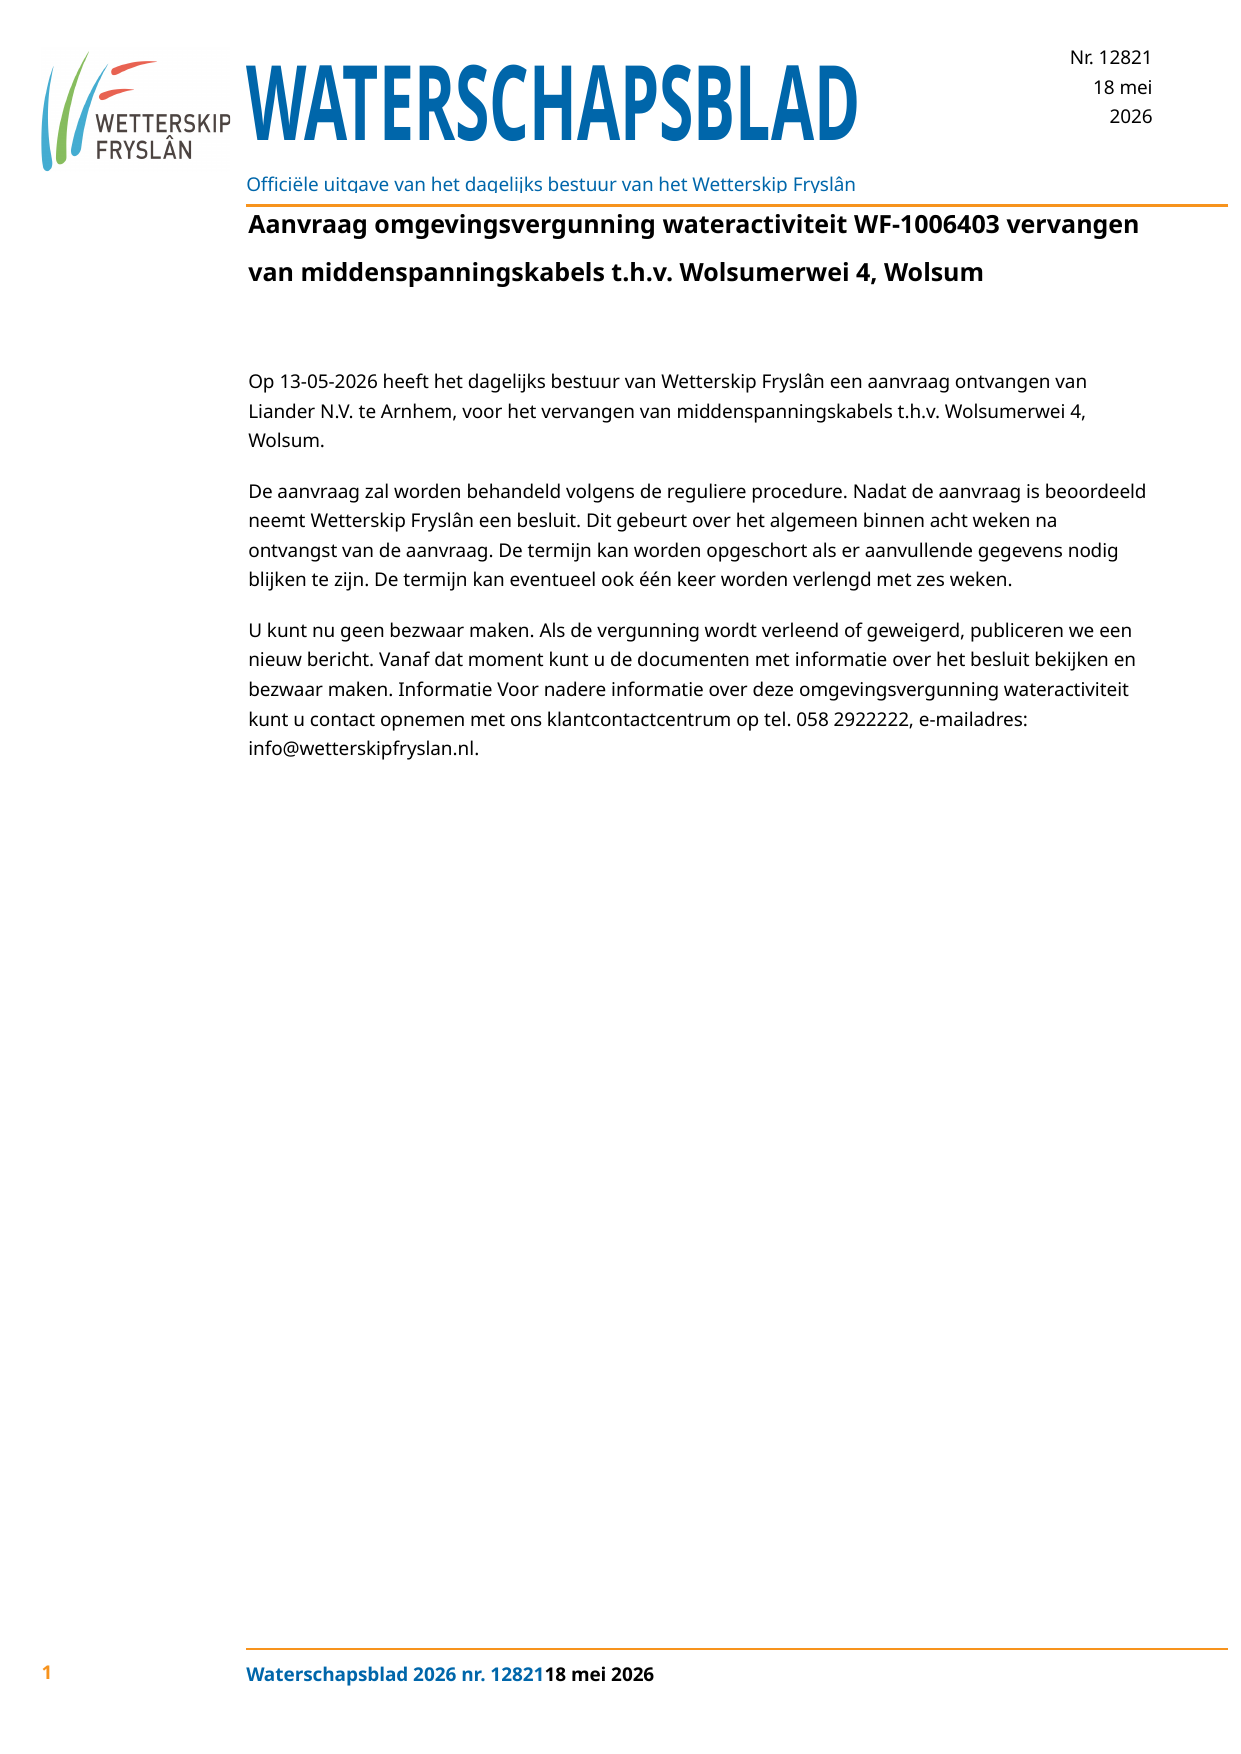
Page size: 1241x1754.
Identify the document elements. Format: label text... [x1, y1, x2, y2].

picture [41, 47, 231, 172]
text De aanvraag zal worden behandeld volgens de reguliere procedure. Nadat de aanvraag is beoordeeld neemt Wetterskip Fryslân een besluit. Dit gebeurt over het algemeen binnen acht weken na ontvangst van de aanvraag. De termijn kan worden opgeschort als er aanvullende gegevens nodig blijken te zijn. De termijn kan eventueel ook één keer worden verlengd met zes weken. [248, 478, 1152, 592]
text Op 13-05-2026 heeft het dagelijks bestuur van Wetterskip Fryslân een aanvraag ontvangen van Liander N.V. te Arnhem, voor het vervangen van middenspanningskabels t.h.v. Wolsumerwei 4, Wolsum. [248, 368, 1152, 453]
text U kunt nu geen bezwaar maken. Als de vergunning wordt verleend of geweigerd, publiceren we een nieuw bericht. Vanaf dat moment kunt u de documenten met informatie over het besluit bekijken en bezwaar maken. Informatie Voor nadere informatie over deze omgevingsvergunning wateractiviteit kunt u contact opnemen met ons klantcontactcentrum op tel. 058 2922222, e-mailadres: info@wetterskipfryslan.nl. [248, 617, 1152, 761]
text Aanvraag omgevingsvergunning wateractiviteit WF-1006403 vervangen van middenspanningskabels t.h.v. Wolsumerwei 4, Wolsum [248, 207, 1152, 288]
